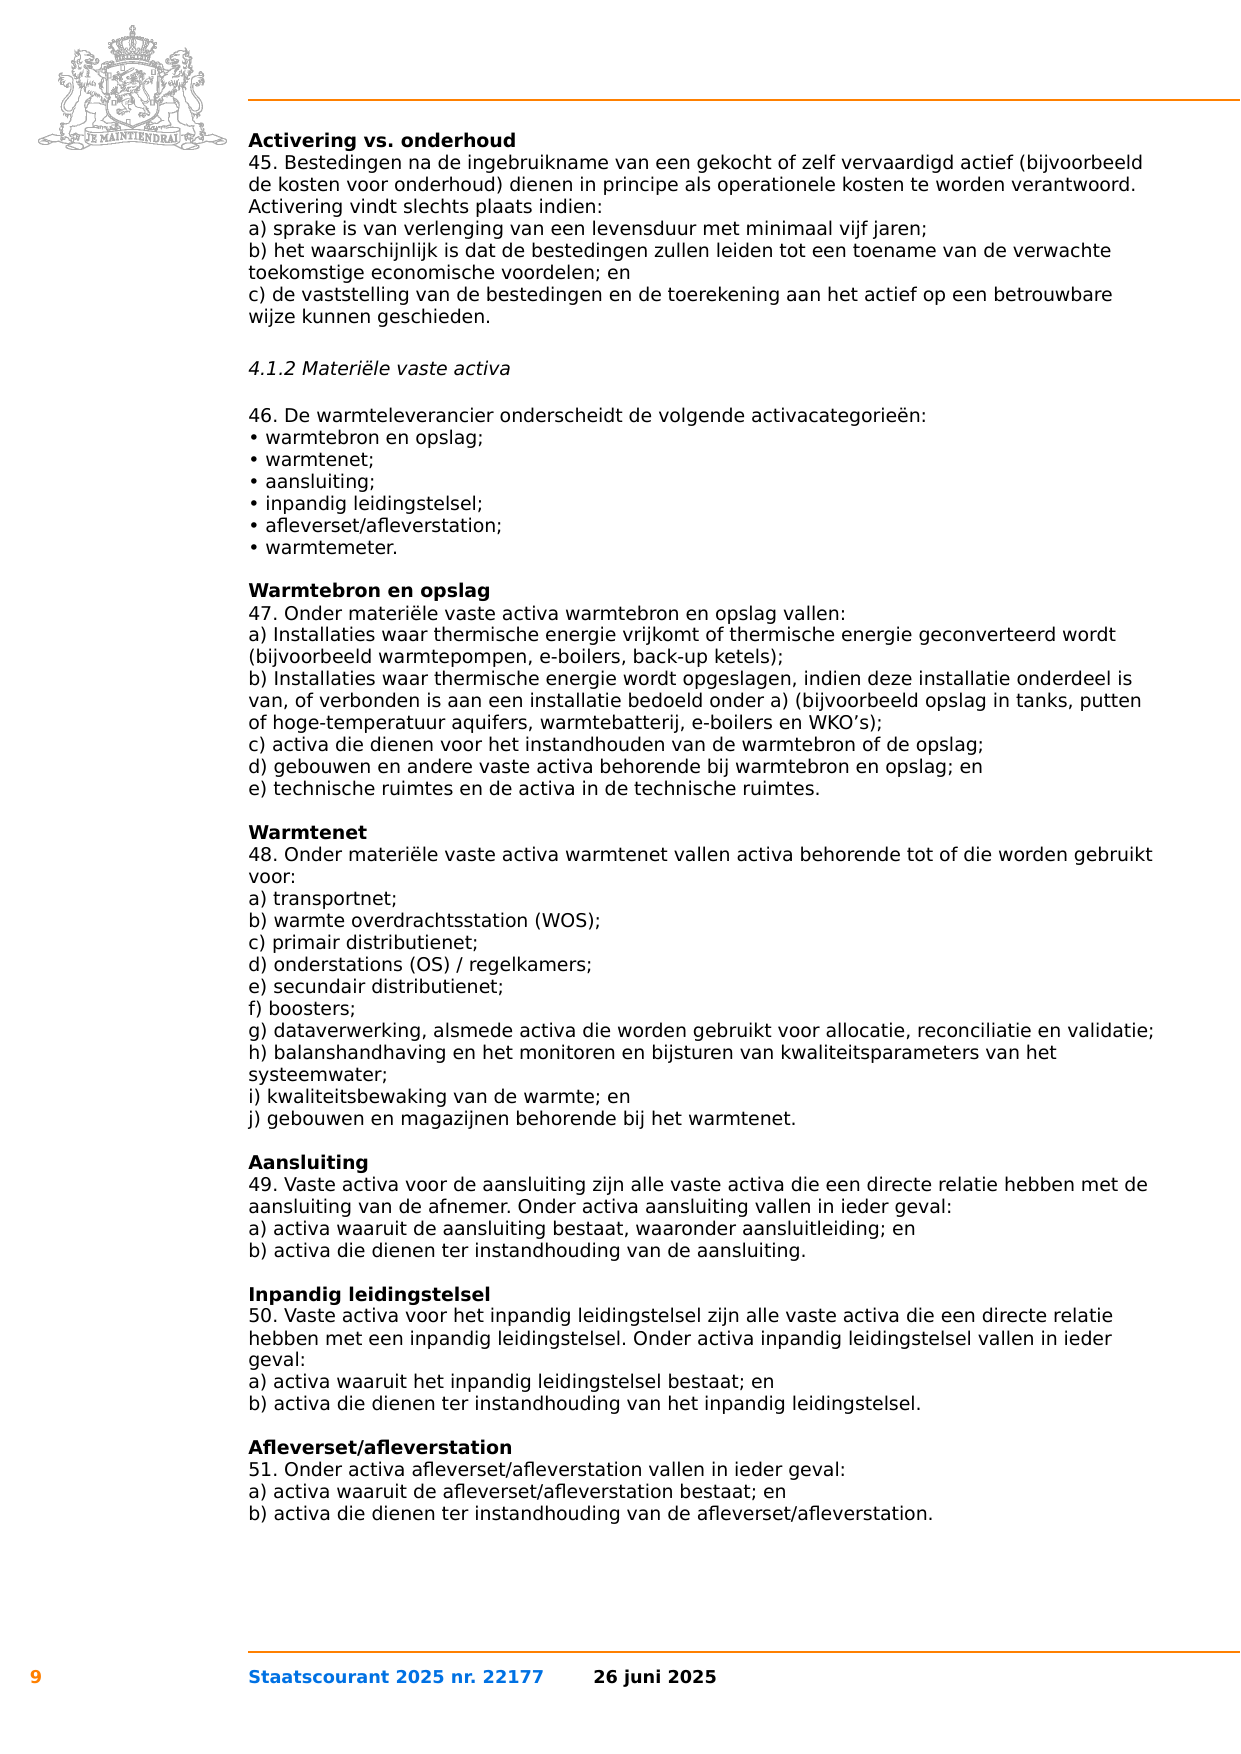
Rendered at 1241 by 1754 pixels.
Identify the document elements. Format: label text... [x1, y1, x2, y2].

text b) het waarschijnlijk is dat de bestedingen zullen leiden tot een toename van de verwachte toekomstige economische voordelen; en [248, 240, 1163, 284]
text 50. Vaste activa voor het inpandig leidingstelsel zijn alle vaste activa die een directe relatie hebben met een inpandig leidingstelsel. Onder activa inpandig leidingstelsel vallen in ieder geval: [248, 1305, 1163, 1371]
text i) kwaliteitsbewaking van de warmte; en [248, 1086, 1163, 1108]
text c) activa die dienen voor het instandhouden van de warmtebron of de opslag; [248, 734, 1163, 756]
text c) de vaststelling van de bestedingen en de toerekening aan het actief op een betrouwbare wijze kunnen geschieden. [248, 284, 1163, 328]
subtitle Afleverset/afleverstation [248, 1437, 1163, 1459]
text 46. De warmteleverancier onderscheidt de volgende activacategorieën: [248, 405, 1163, 427]
text a) activa waaruit de afleverset/afleverstation bestaat; en [248, 1481, 1163, 1503]
text 47. Onder materiële vaste activa warmtebron en opslag vallen: [248, 602, 1163, 624]
text b) warmte overdrachtsstation (WOS); [248, 910, 1163, 932]
subtitle Warmtebron en opslag [248, 580, 1163, 602]
text a) activa waaruit de aansluiting bestaat, waaronder aansluitleiding; en [248, 1218, 1163, 1239]
text c) primair distributienet; [248, 932, 1163, 954]
subtitle Inpandig leidingstelsel [248, 1283, 1163, 1305]
picture [38, 25, 227, 150]
text e) secundair distributienet; [248, 976, 1163, 998]
text a) activa waaruit het inpandig leidingstelsel bestaat; en [248, 1371, 1163, 1393]
text b) activa die dienen ter instandhouding van het inpandig leidingstelsel. [248, 1393, 1163, 1415]
subtitle Aansluiting [248, 1152, 1163, 1174]
text f) boosters; [248, 998, 1163, 1020]
text a) sprake is van verlenging van een levensduur met minimaal vijf jaren; [248, 218, 1163, 240]
text h) balanshandhaving en het monitoren en bijsturen van kwaliteitsparameters van het systeemwater; [248, 1042, 1163, 1086]
text d) gebouwen en andere vaste activa behorende bij warmtebron en opslag; en [248, 756, 1163, 778]
subtitle Warmtenet [248, 822, 1163, 844]
text g) dataverwerking, alsmede activa die worden gebruikt voor allocatie, reconciliatie en validatie; [248, 1020, 1163, 1042]
text b) activa die dienen ter instandhouding van de afleverset/afleverstation. [248, 1503, 1163, 1525]
text 48. Onder materiële vaste activa warmtenet vallen activa behorende tot of die worden gebruikt voor: [248, 844, 1163, 888]
text e) technische ruimtes en de activa in de technische ruimtes. [248, 778, 1163, 800]
text • aansluiting; [248, 471, 1163, 493]
subtitle Activering vs. onderhoud [248, 130, 1163, 152]
text b) activa die dienen ter instandhouding van de aansluiting. [248, 1239, 1163, 1262]
text 49. Vaste activa voor de aansluiting zijn alle vaste activa die een directe relatie hebben met de aansluiting van de afnemer. Onder activa aansluiting vallen in ieder geval: [248, 1174, 1163, 1218]
text d) onderstations (OS) / regelkamers; [248, 954, 1163, 976]
text • afleverset/afleverstation; [248, 514, 1163, 537]
text • warmtemeter. [248, 537, 1163, 558]
text a) transportnet; [248, 888, 1163, 910]
text • warmtenet; [248, 449, 1163, 471]
text 51. Onder activa afleverset/afleverstation vallen in ieder geval: [248, 1459, 1163, 1481]
text j) gebouwen en magazijnen behorende bij het warmtenet. [248, 1108, 1163, 1130]
text b) Installaties waar thermische energie wordt opgeslagen, indien deze installatie onderdeel is van, of verbonden is aan een installatie bedoeld onder a) (bijvoorbeeld opslag in tanks, putten of hoge-temperatuur aquifers, warmtebatterij, e-boilers en WKO’s); [248, 668, 1163, 734]
subtitle 4.1.2 Materiële vaste activa [248, 358, 1163, 380]
text 45. Bestedingen na de ingebruikname van een gekocht of zelf vervaardigd actief (bijvoorbeeld de kosten voor onderhoud) dienen in principe als operationele kosten te worden verantwoord. Activering vindt slechts plaats indien: [248, 152, 1163, 218]
text • warmtebron en opslag; [248, 427, 1163, 449]
text • inpandig leidingstelsel; [248, 493, 1163, 514]
text a) Installaties waar thermische energie vrijkomt of thermische energie geconverteerd wordt (bijvoorbeeld warmtepompen, e-boilers, back-up ketels); [248, 624, 1163, 668]
